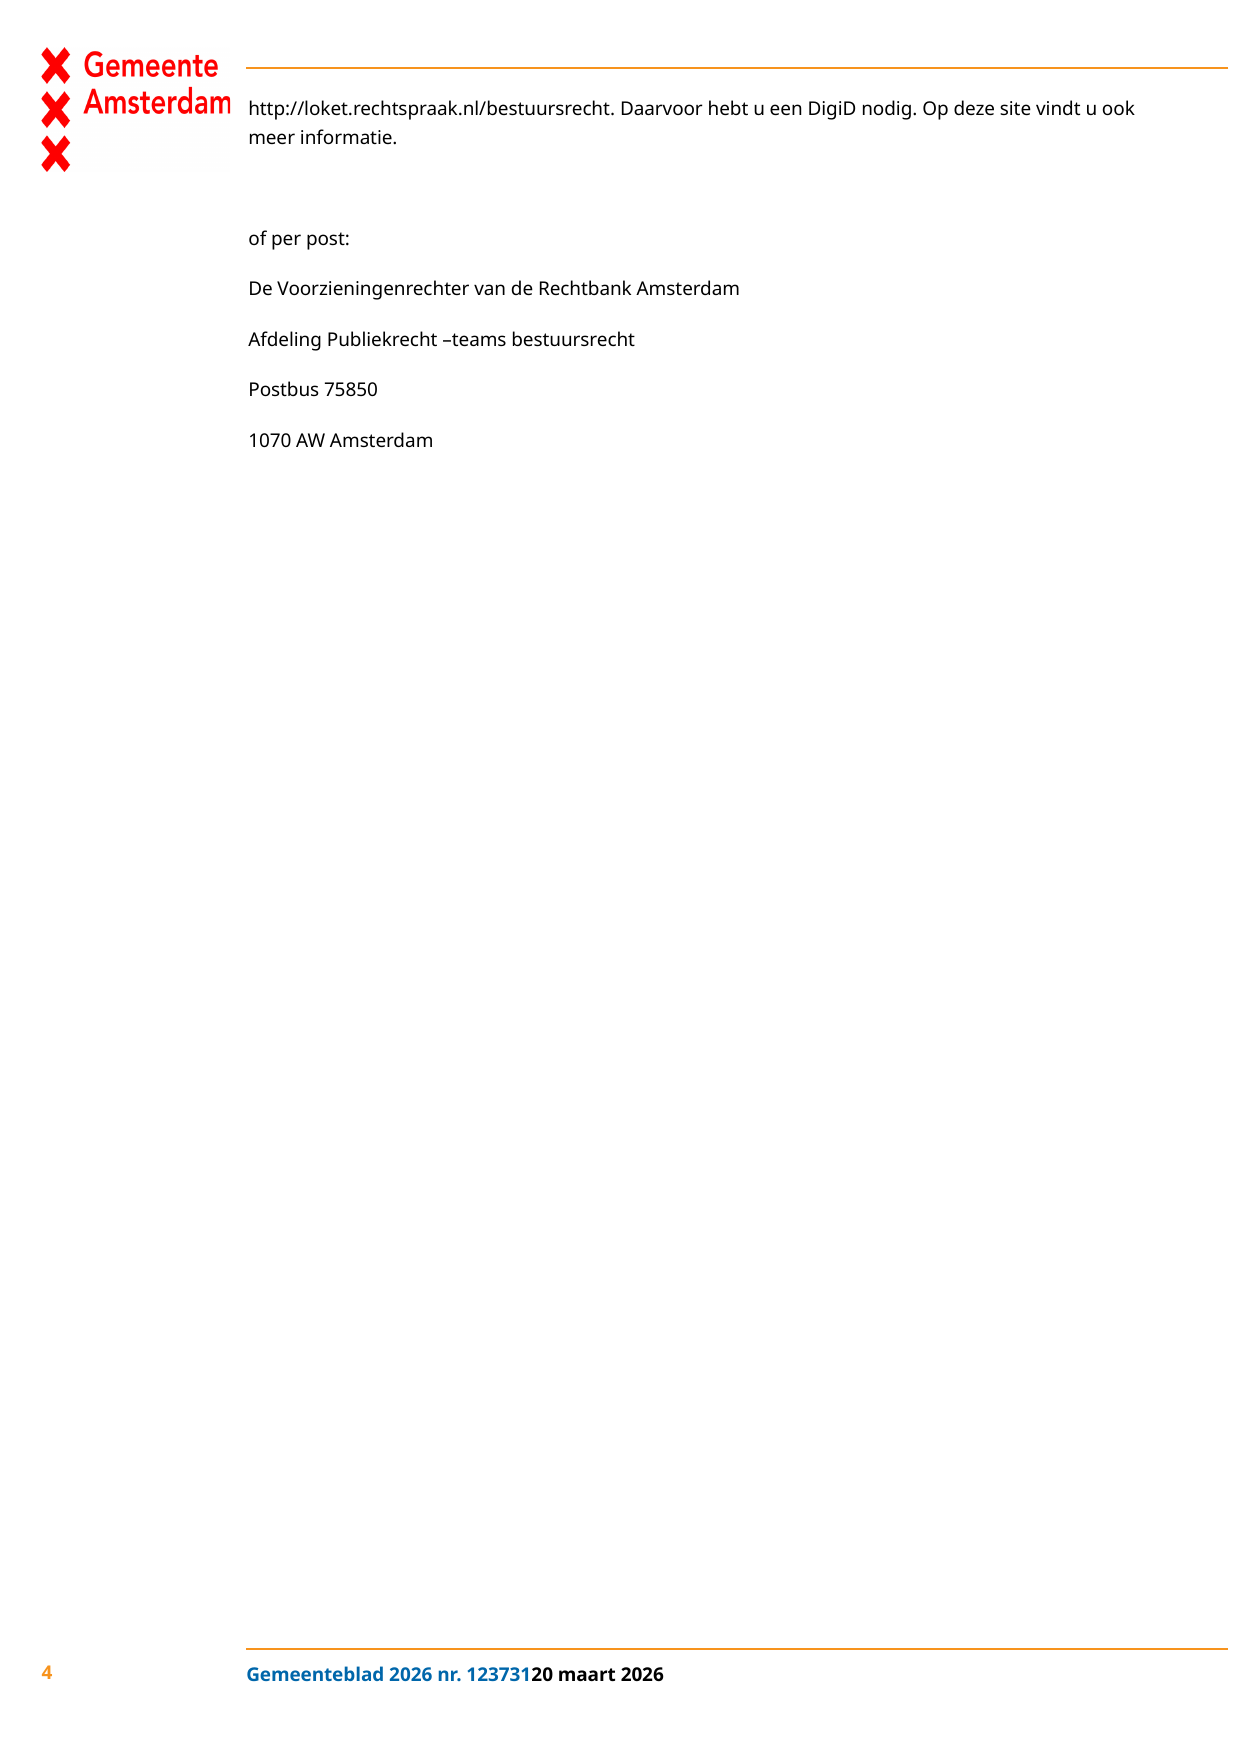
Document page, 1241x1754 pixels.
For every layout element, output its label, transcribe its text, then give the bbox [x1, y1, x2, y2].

picture [41, 47, 231, 172]
text Postbus 75850 [248, 376, 1152, 402]
text http://loket.rechtspraak.nl/bestuursrecht. Daarvoor hebt u een DigiD nodig. Op deze site vindt u ook meer informatie. [248, 95, 1152, 150]
text of per post: [248, 225, 1152, 251]
text 1070 AW Amsterdam [248, 427, 1152, 453]
text De Voorzieningenrechter van de Rechtbank Amsterdam [248, 276, 1152, 301]
text Afdeling Publiekrecht –teams bestuursrecht [248, 326, 1152, 352]
